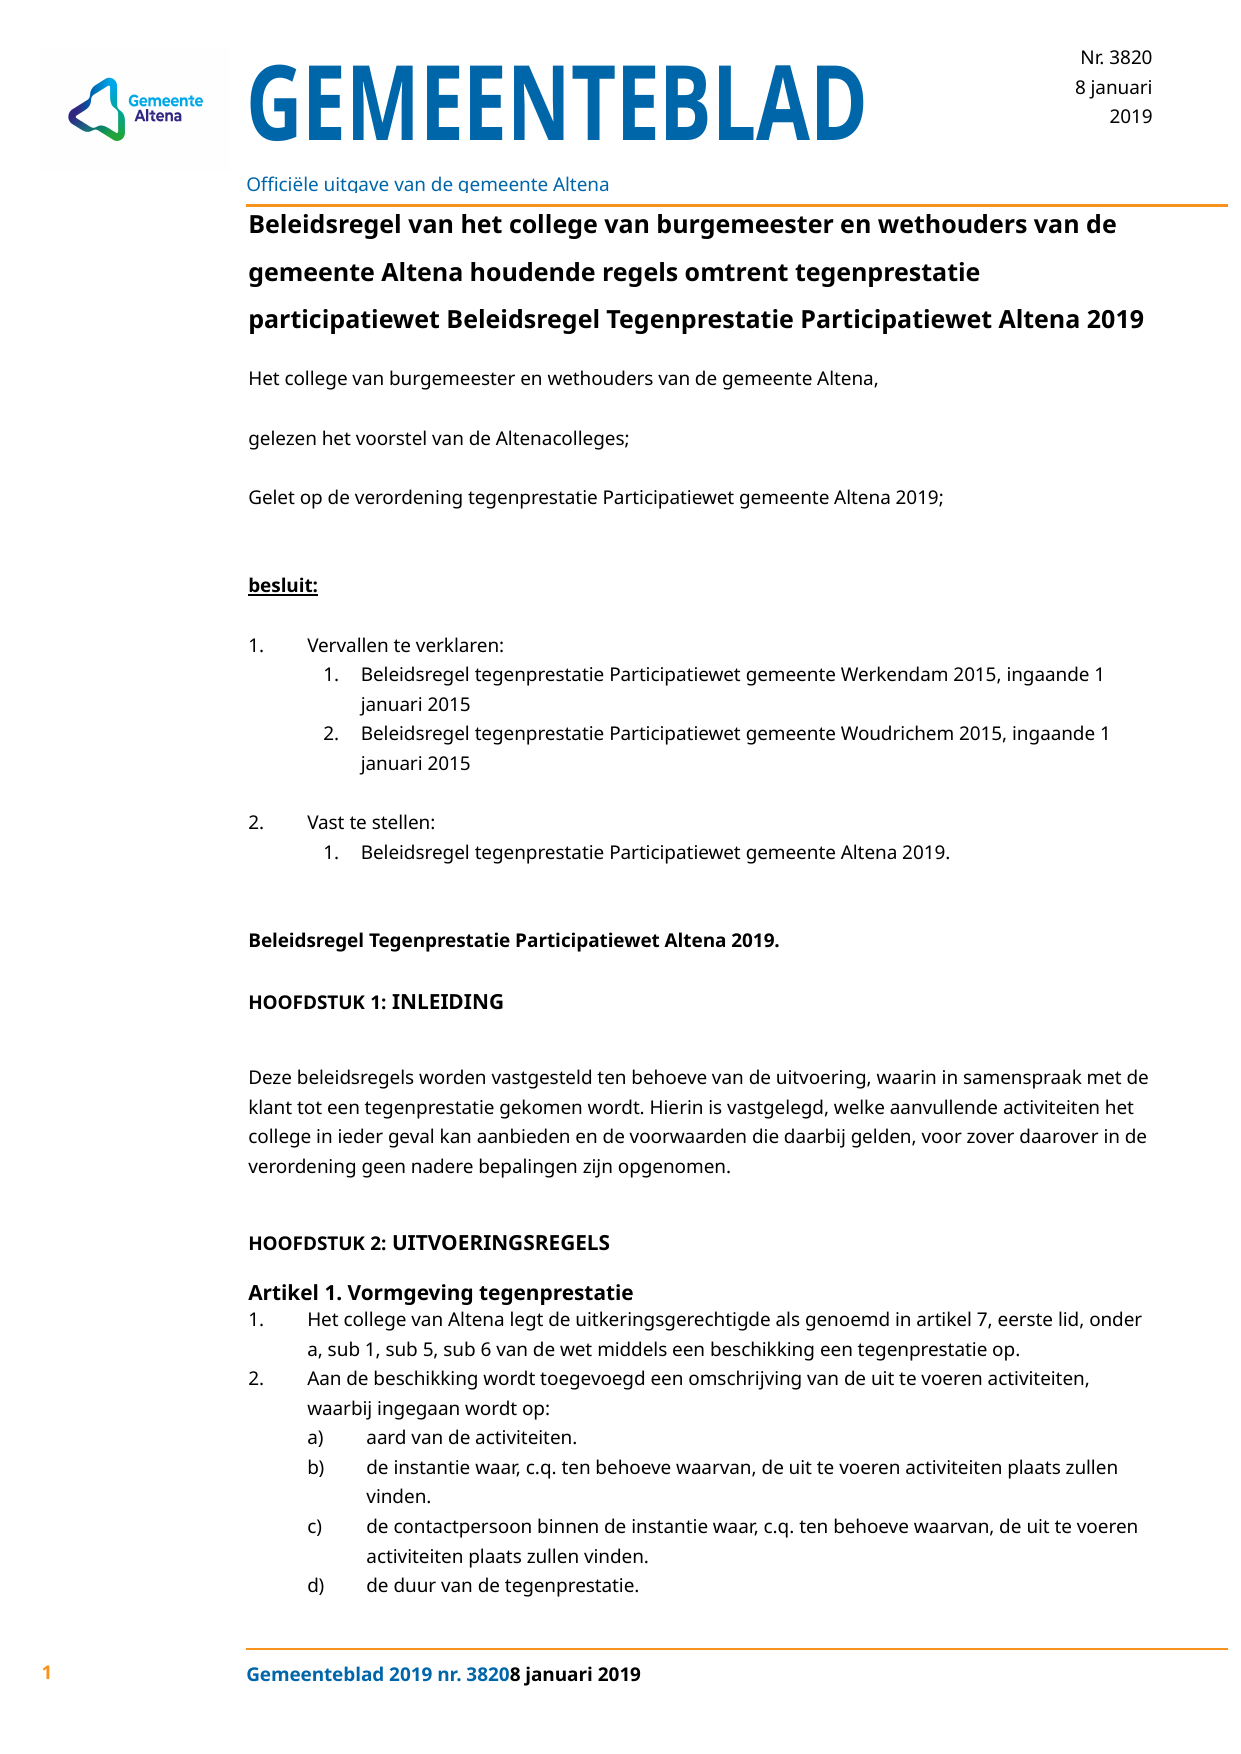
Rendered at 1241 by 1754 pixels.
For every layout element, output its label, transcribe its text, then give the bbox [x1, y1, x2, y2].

list Beleidsregel tegenprestatie Participatiewet gemeente Altena 2019. [323, 839, 1152, 864]
list de duur van de tegenprestatie. [307, 1572, 1152, 1598]
list Het college van Altena legt de uitkeringsgerechtigde als genoemd in artikel 7, eerste lid, onder a, sub 1, sub 5, sub 6 van de wet middels een beschikking een tegenprestatie op. [248, 1306, 1152, 1361]
list Beleidsregel tegenprestatie Participatiewet gemeente Woudrichem 2015, ingaande 1 januari 2015 [323, 721, 1152, 776]
text HOOFDSTUK 2: UITVOERINGSREGELS [248, 1228, 1152, 1257]
text Artikel 1. Vormgeving tegenprestatie [248, 1278, 1152, 1306]
list Vast te stellen: [248, 809, 1152, 835]
list Aan de beschikking wordt toegevoegd een omschrijving van de uit te voeren activiteiten, waarbij ingegaan wordt op: [248, 1365, 1152, 1421]
text HOOFDSTUK 1: INLEIDING [248, 987, 1152, 1015]
text Het college van burgemeester en wethouders van de gemeente Altena, [248, 366, 1152, 391]
text gelezen het voorstel van de Altenacolleges; [248, 425, 1152, 450]
list de contactpersoon binnen de instantie waar, c.q. ten behoeve waarvan, de uit te voeren activiteiten plaats zullen vinden. [307, 1513, 1152, 1568]
list Beleidsregel tegenprestatie Participatiewet gemeente Werkendam 2015, ingaande 1 januari 2015 [323, 661, 1152, 717]
text Beleidsregel van het college van burgemeester en wethouders van de gemeente Altena houdende regels omtrent tegenprestatie participatiewet Beleidsregel Tegenprestatie Participatiewet Altena 2019 [248, 207, 1152, 336]
picture [41, 47, 231, 172]
text besluit: [248, 573, 1152, 598]
list aard van de activiteiten. [307, 1424, 1152, 1450]
text Gelet op de verordening tegenprestatie Participatiewet gemeente Altena 2019; [248, 484, 1152, 509]
list de instantie waar, c.q. ten behoeve waarvan, de uit te voeren activiteiten plaats zullen vinden. [307, 1454, 1152, 1509]
text Deze beleidsregels worden vastgesteld ten behoeve van de uitvoering, waarin in samenspraak met de klant tot een tegenprestatie gekomen wordt. Hierin is vastgelegd, welke aanvullende activiteiten het college in ieder geval kan aanbieden en de voorwaarden die daarbij gelden, voor zover daarover in de verordening geen nadere bepalingen zijn opgenomen. [248, 1064, 1152, 1179]
text Beleidsregel Tegenprestatie Participatiewet Altena 2019. [248, 928, 1152, 953]
list Vervallen te verklaren: [248, 632, 1152, 657]
